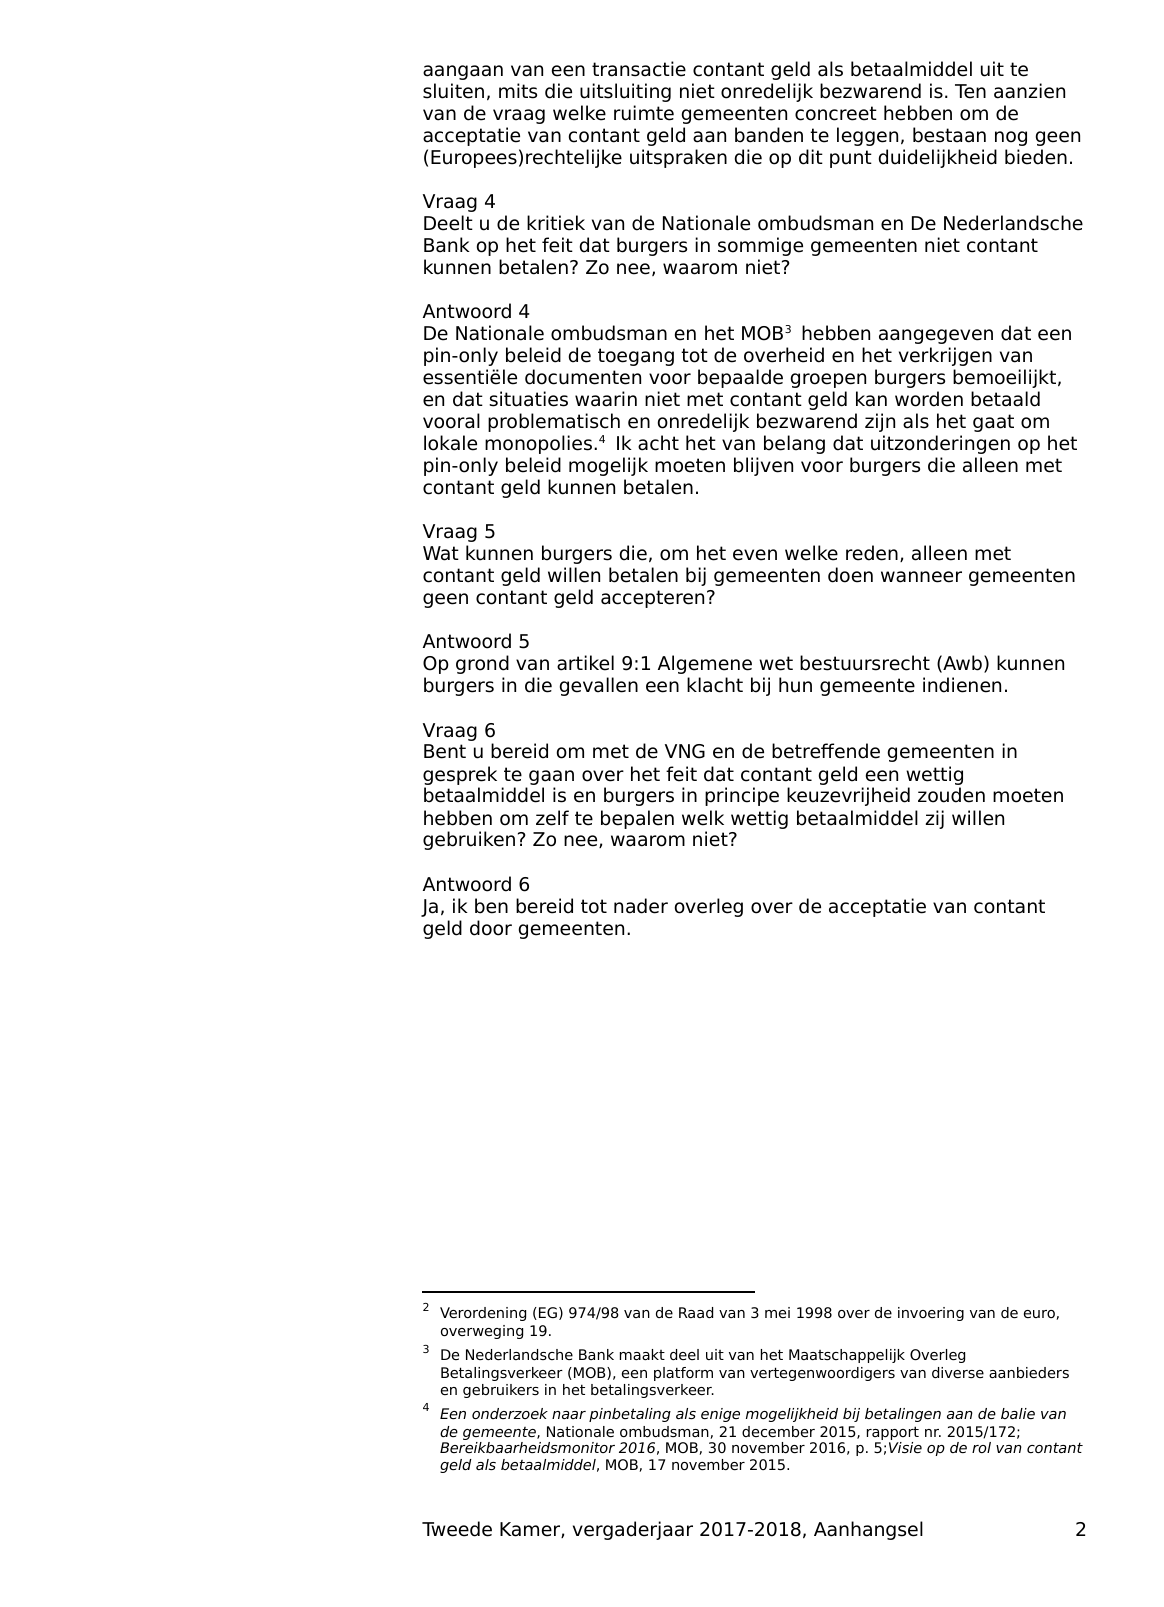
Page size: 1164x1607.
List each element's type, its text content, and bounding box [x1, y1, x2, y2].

text Antwoord 5 [422, 631, 1087, 653]
text Wat kunnen burgers die, om het even welke reden, alleen met contant geld willen betalen bij gemeenten doen wanneer gemeenten geen contant geld accepteren? [422, 543, 1087, 609]
text De Nederlandsche Bank maakt deel uit van het Maatschappelijk Overleg Betalingsverkeer (MOB), een platform van vertegenwoordigers van diverse aanbieders en gebruikers in het betalingsverkeer. [422, 1343, 1087, 1399]
text De Nationale ombudsman en het MOB hebben aangegeven dat een pin-only beleid de toegang tot de overheid en het verkrijgen van essentiële documenten voor bepaalde groepen burgers bemoeilijkt, en dat situaties waarin niet met contant geld kan worden betaald vooral problematisch en onredelijk bezwarend zijn als het gaat om lokale monopolies. Ik acht het van belang dat uitzonderingen op het pin-only beleid mogelijk moeten blijven voor burgers die alleen met contant geld kunnen betalen. [422, 323, 1087, 499]
text aangaan van een transactie contant geld als betaalmiddel uit te sluiten, mits die uitsluiting niet onredelijk bezwarend is. Ten aanzien van de vraag welke ruimte gemeenten concreet hebben om de acceptatie van contant geld aan banden te leggen, bestaan nog geen (Europees)rechtelijke uitspraken die op dit punt duidelijkheid bieden. [422, 59, 1087, 169]
text Op grond van artikel 9:1 Algemene wet bestuursrecht (Awb) kunnen burgers in die gevallen een klacht bij hun gemeente indienen. [422, 653, 1087, 697]
text Bent u bereid om met de VNG en de betreffende gemeenten in gesprek te gaan over het feit dat contant geld een wettig betaalmiddel is en burgers in principe keuzevrijheid zouden moeten hebben om zelf te bepalen welk wettig betaalmiddel zij willen gebruiken? Zo nee, waarom niet? [422, 741, 1087, 851]
text Verordening (EG) 974/98 van de Raad van 3 mei 1998 over de invoering van de euro, overweging 19. [422, 1301, 1087, 1340]
text Antwoord 6 [422, 873, 1087, 896]
text Vraag 4 [422, 191, 1087, 213]
text Vraag 5 [422, 521, 1087, 543]
text Een onderzoek naar pinbetaling als enige mogelijkheid bij betalingen aan de balie van de gemeente, Nationale ombudsman, 21 december 2015, rapport nr. 2015/172; Bereikbaarheidsmonitor 2016, MOB, 30 november 2016, p. 5;Visie op de rol van contant geld als betaalmiddel, MOB, 17 november 2015. [422, 1402, 1087, 1474]
text Vraag 6 [422, 719, 1087, 741]
text Ja, ik ben bereid tot nader overleg over de acceptatie van contant geld door gemeenten. [422, 896, 1087, 939]
text Deelt u de kritiek van de Nationale ombudsman en De Nederlandsche Bank op het feit dat burgers in sommige gemeenten niet contant kunnen betalen? Zo nee, waarom niet? [422, 213, 1087, 279]
text Antwoord 4 [422, 301, 1087, 323]
